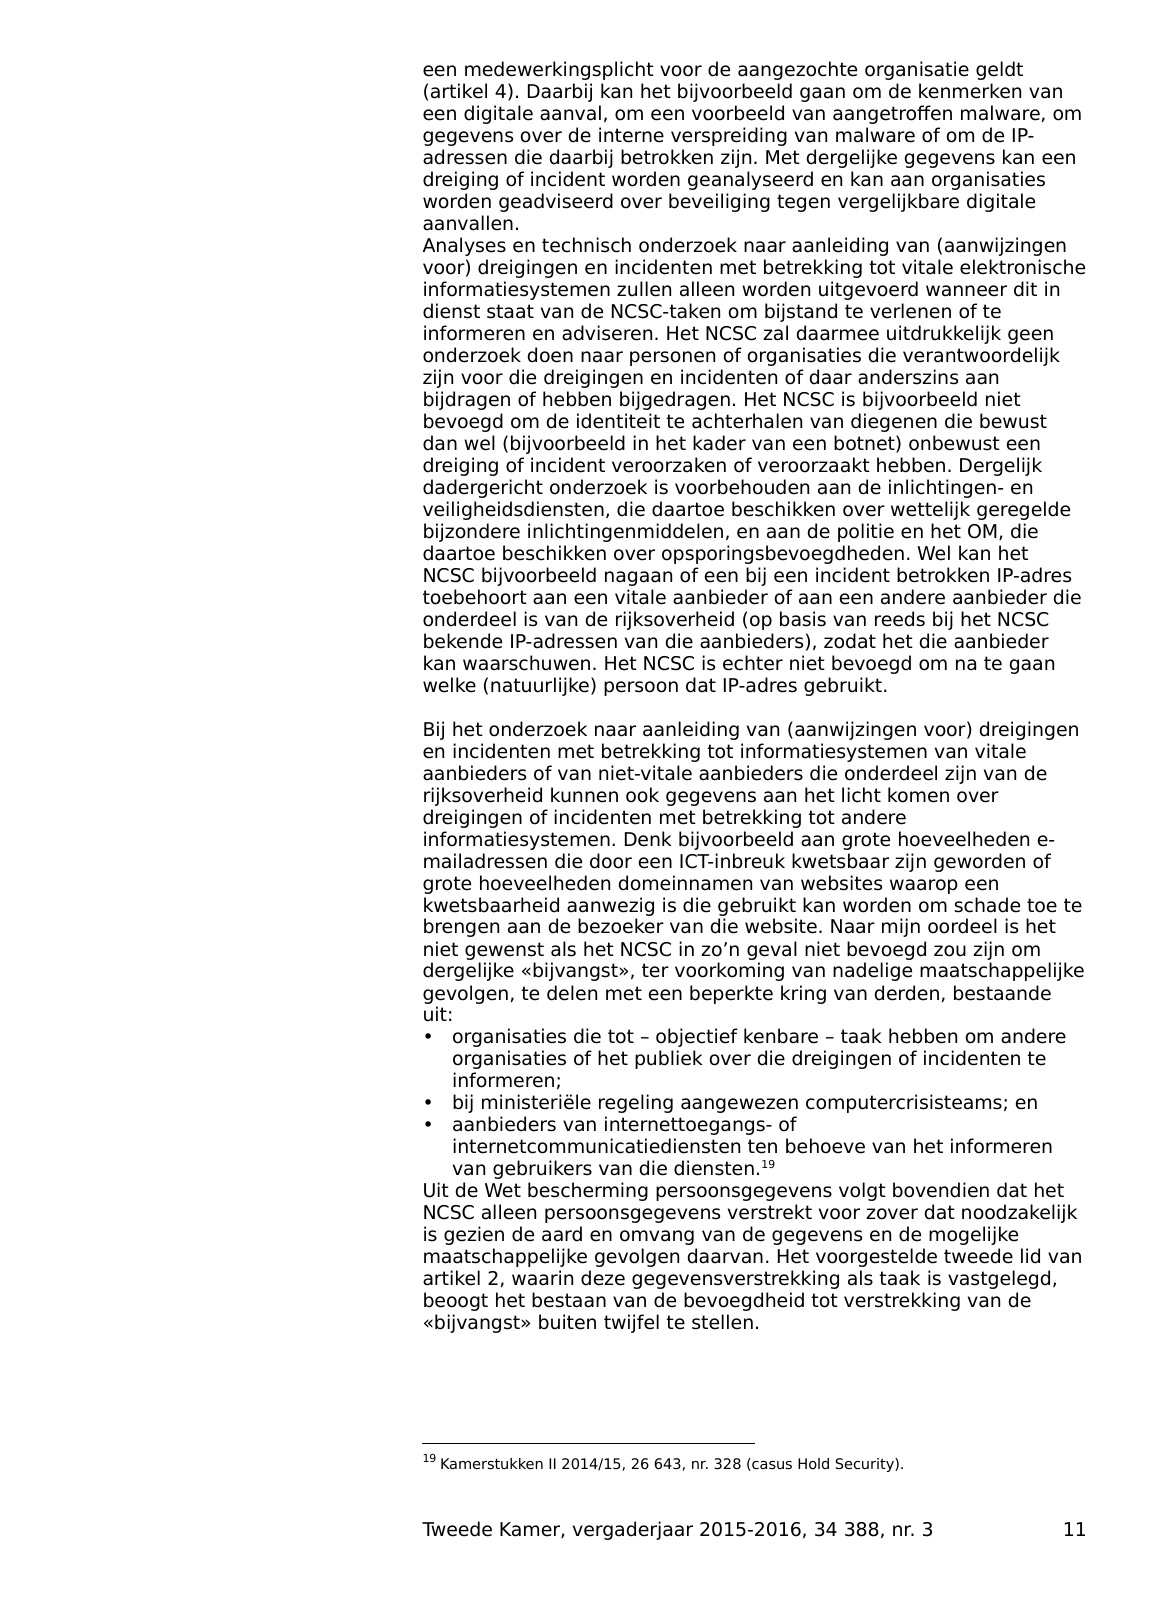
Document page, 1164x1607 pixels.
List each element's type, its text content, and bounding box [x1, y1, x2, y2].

text • organisaties die tot – objectief kenbare – taak hebben om andere organisaties of het publiek over die dreigingen of incidenten te informeren; [422, 1026, 1087, 1092]
text Analyses en technisch onderzoek naar aanleiding van (aanwijzingen voor) dreigingen en incidenten met betrekking tot vitale elektronische informatiesystemen zullen alleen worden uitgevoerd wanneer dit in dienst staat van de NCSC-taken om bijstand te verlenen of te informeren en adviseren. Het NCSC zal daarmee uitdrukkelijk geen onderzoek doen naar personen of organisaties die verantwoordelijk zijn voor die dreigingen en incidenten of daar anderszins aan bijdragen of hebben bijgedragen. Het NCSC is bijvoorbeeld niet bevoegd om de identiteit te achterhalen van diegenen die bewust dan wel (bijvoorbeeld in het kader van een botnet) onbewust een dreiging of incident veroorzaken of veroorzaakt hebben. Dergelijk dadergericht onderzoek is voorbehouden aan de inlichtingen- en veiligheidsdiensten, die daartoe beschikken over wettelijk geregelde bijzondere inlichtingenmiddelen, en aan de politie en het OM, die daartoe beschikken over opsporingsbevoegdheden. Wel kan het NCSC bijvoorbeeld nagaan of een bij een incident betrokken IP-adres toebehoort aan een vitale aanbieder of aan een andere aanbieder die onderdeel is van de rijksoverheid (op basis van reeds bij het NCSC bekende IP-adressen van die aanbieders), zodat het die aanbieder kan waarschuwen. Het NCSC is echter niet bevoegd om na te gaan welke (natuurlijke) persoon dat IP-adres gebruikt. [422, 235, 1087, 696]
text een medewerkingsplicht voor de aangezochte organisatie geldt (artikel 4). Daarbij kan het bijvoorbeeld gaan om de kenmerken van een digitale aanval, om een voorbeeld van aangetroffen malware, om gegevens over de interne verspreiding van malware of om de IP-adressen die daarbij betrokken zijn. Met dergelijke gegevens kan een dreiging of incident worden geanalyseerd en kan aan organisaties worden geadviseerd over beveiliging tegen vergelijkbare digitale aanvallen. [422, 59, 1087, 235]
text • bij ministeriële regeling aangewezen computercrisisteams; en [422, 1092, 1087, 1114]
text • aanbieders van internettoegangs- of internetcommunicatiediensten ten behoeve van het informeren van gebruikers van die diensten. [422, 1114, 1087, 1180]
text Kamerstukken II 2014/15, 26 643, nr. 328 (casus Hold Security). [422, 1452, 1087, 1474]
text Bij het onderzoek naar aanleiding van (aanwijzingen voor) dreigingen en incidenten met betrekking tot informatiesystemen van vitale aanbieders of van niet-vitale aanbieders die onderdeel zijn van de rijksoverheid kunnen ook gegevens aan het licht komen over dreigingen of incidenten met betrekking tot andere informatiesystemen. Denk bijvoorbeeld aan grote hoeveelheden e-mailadressen die door een ICT-inbreuk kwetsbaar zijn geworden of grote hoeveelheden domeinnamen van websites waarop een kwetsbaarheid aanwezig is die gebruikt kan worden om schade toe te brengen aan de bezoeker van die website. Naar mijn oordeel is het niet gewenst als het NCSC in zo’n geval niet bevoegd zou zijn om dergelijke «bijvangst», ter voorkoming van nadelige maatschappelijke gevolgen, te delen met een beperkte kring van derden, bestaande uit: [422, 719, 1087, 1026]
text Uit de Wet bescherming persoonsgegevens volgt bovendien dat het NCSC alleen persoonsgegevens verstrekt voor zover dat noodzakelijk is gezien de aard en omvang van de gegevens en de mogelijke maatschappelijke gevolgen daarvan. Het voorgestelde tweede lid van artikel 2, waarin deze gegevensverstrekking als taak is vastgelegd, beoogt het bestaan van de bevoegdheid tot verstrekking van de «bijvangst» buiten twijfel te stellen. [422, 1180, 1087, 1334]
